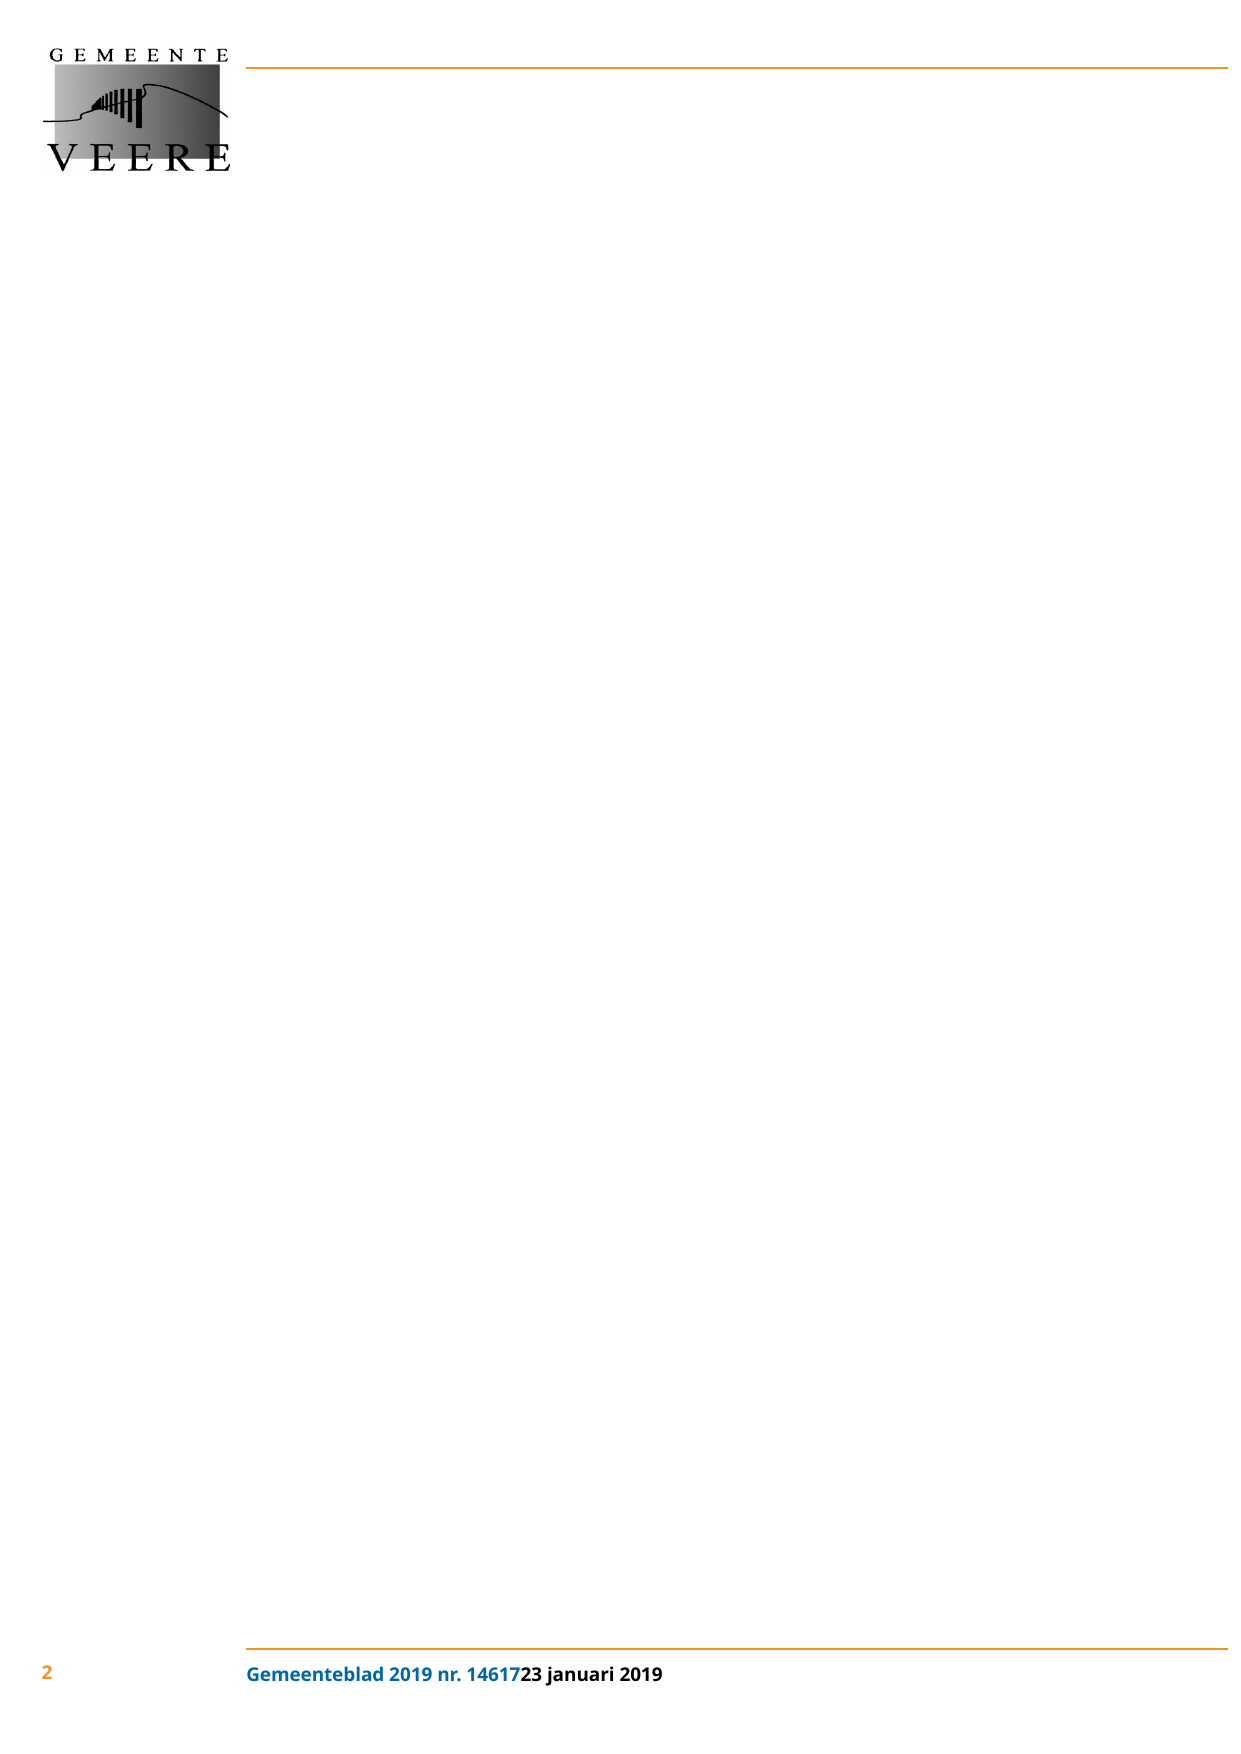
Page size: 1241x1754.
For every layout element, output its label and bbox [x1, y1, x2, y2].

picture [41, 47, 231, 172]
